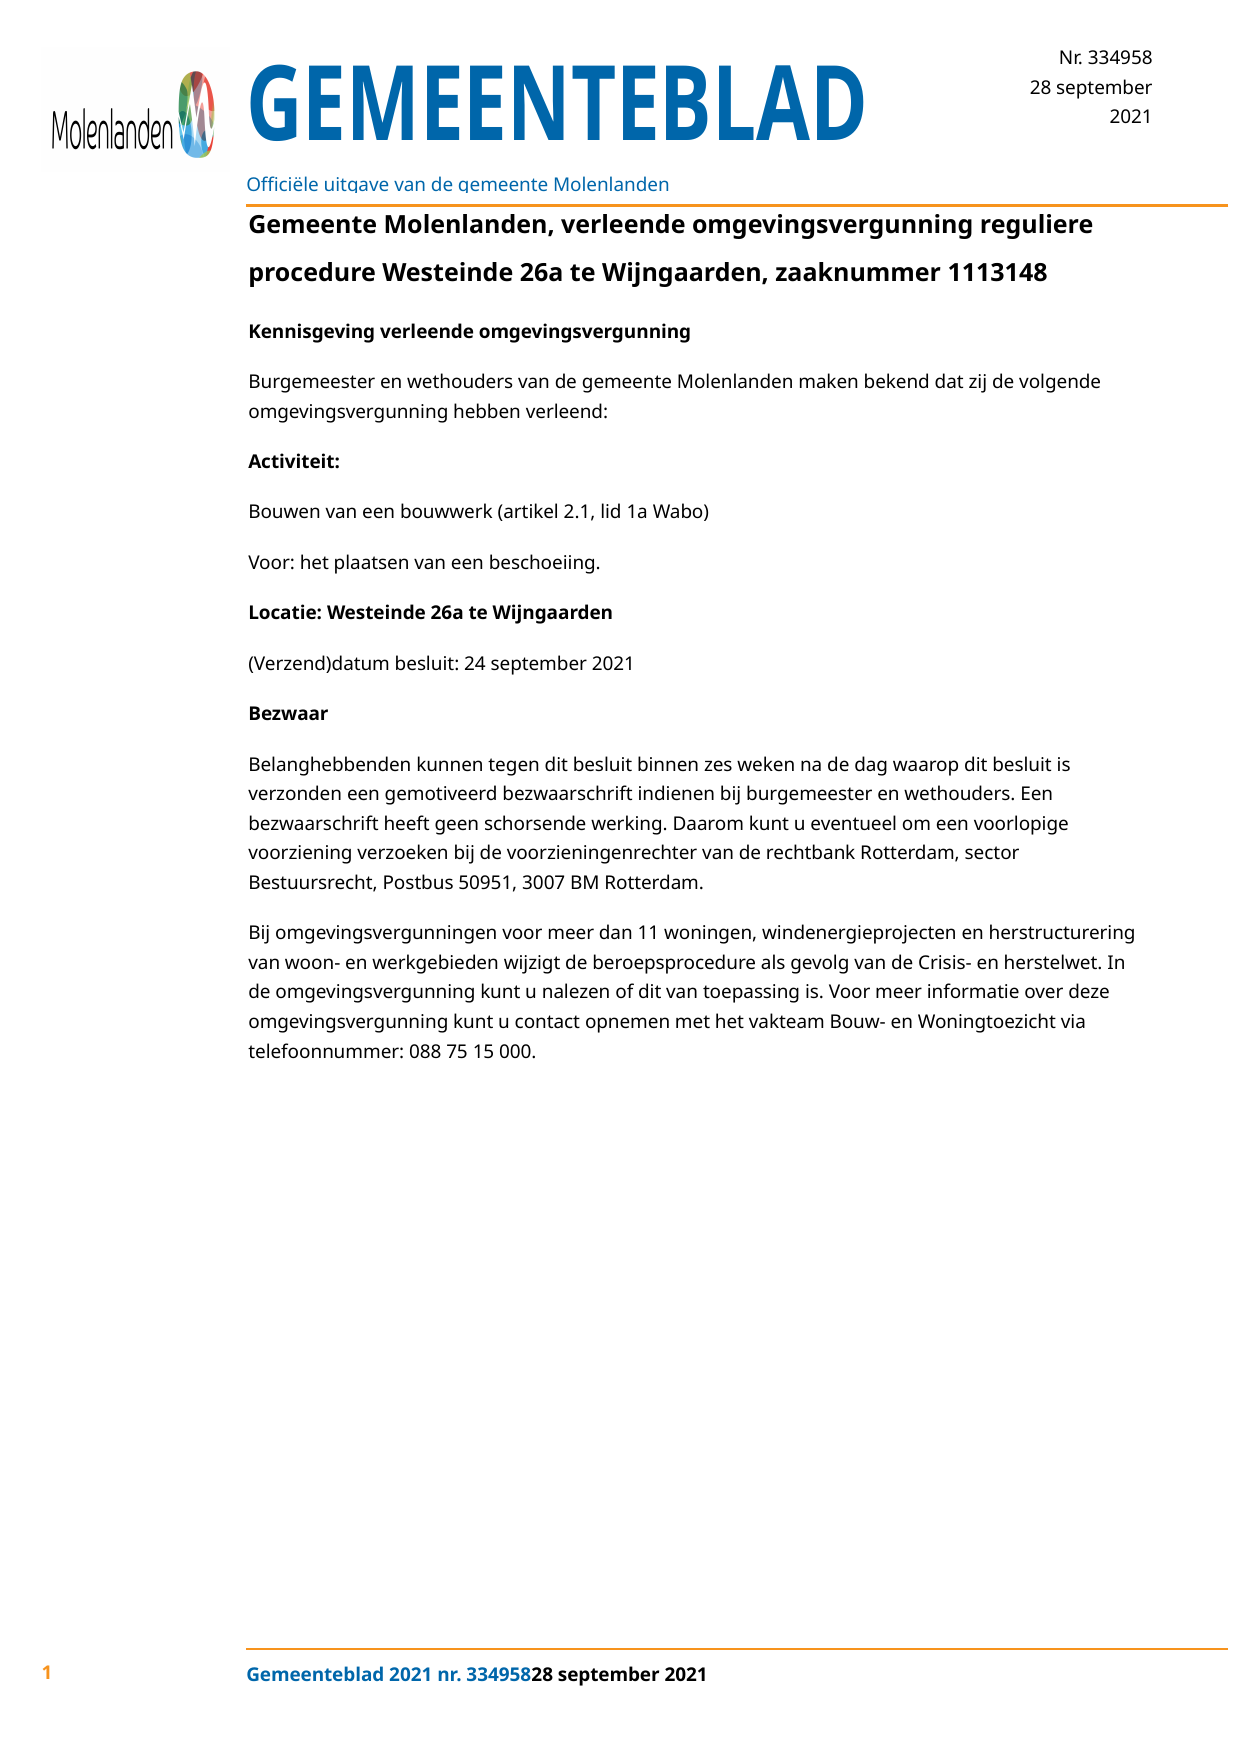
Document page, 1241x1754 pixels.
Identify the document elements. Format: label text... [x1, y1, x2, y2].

text Bij omgevingsvergunningen voor meer dan 11 woningen, windenergieprojecten en herstructurering van woon- en werkgebieden wijzigt de beroepsprocedure als gevolg van de Crisis- en herstelwet. In de omgevingsvergunning kunt u nalezen of dit van toepassing is. Voor meer informatie over deze omgevingsvergunning kunt u contact opnemen met het vakteam Bouw- en Woningtoezicht via telefoonnummer: 088 75 15 000. [248, 919, 1152, 1064]
text Bezwaar [248, 700, 1152, 726]
text (Verzend)datum besluit: 24 september 2021 [248, 650, 1152, 676]
text Belanghebbenden kunnen tegen dit besluit binnen zes weken na de dag waarop dit besluit is verzonden een gemotiveerd bezwaarschrift indienen bij burgemeester en wethouders. Een bezwaarschrift heeft geen schorsende werking. Daarom kunt u eventueel om een voorlopige voorziening verzoeken bij de voorzieningenrechter van de rechtbank Rotterdam, sector Bestuursrecht, Postbus 50951, 3007 BM Rotterdam. [248, 751, 1152, 895]
picture [41, 47, 231, 172]
text Activiteit: [248, 448, 1152, 474]
text Gemeente Molenlanden, verleende omgevingsvergunning reguliere procedure Westeinde 26a te Wijngaarden, zaaknummer 1113148 [248, 207, 1152, 288]
text Bouwen van een bouwwerk (artikel 2.1, lid 1a Wabo) [248, 499, 1152, 524]
text Kennisgeving verleende omgevingsvergunning [248, 318, 1152, 344]
text Voor: het plaatsen van een beschoeiing. [248, 549, 1152, 575]
text Locatie: Westeinde 26a te Wijngaarden [248, 599, 1152, 625]
text Burgemeester en wethouders van de gemeente Molenlanden maken bekend dat zij de volgende omgevingsvergunning hebben verleend: [248, 368, 1152, 424]
